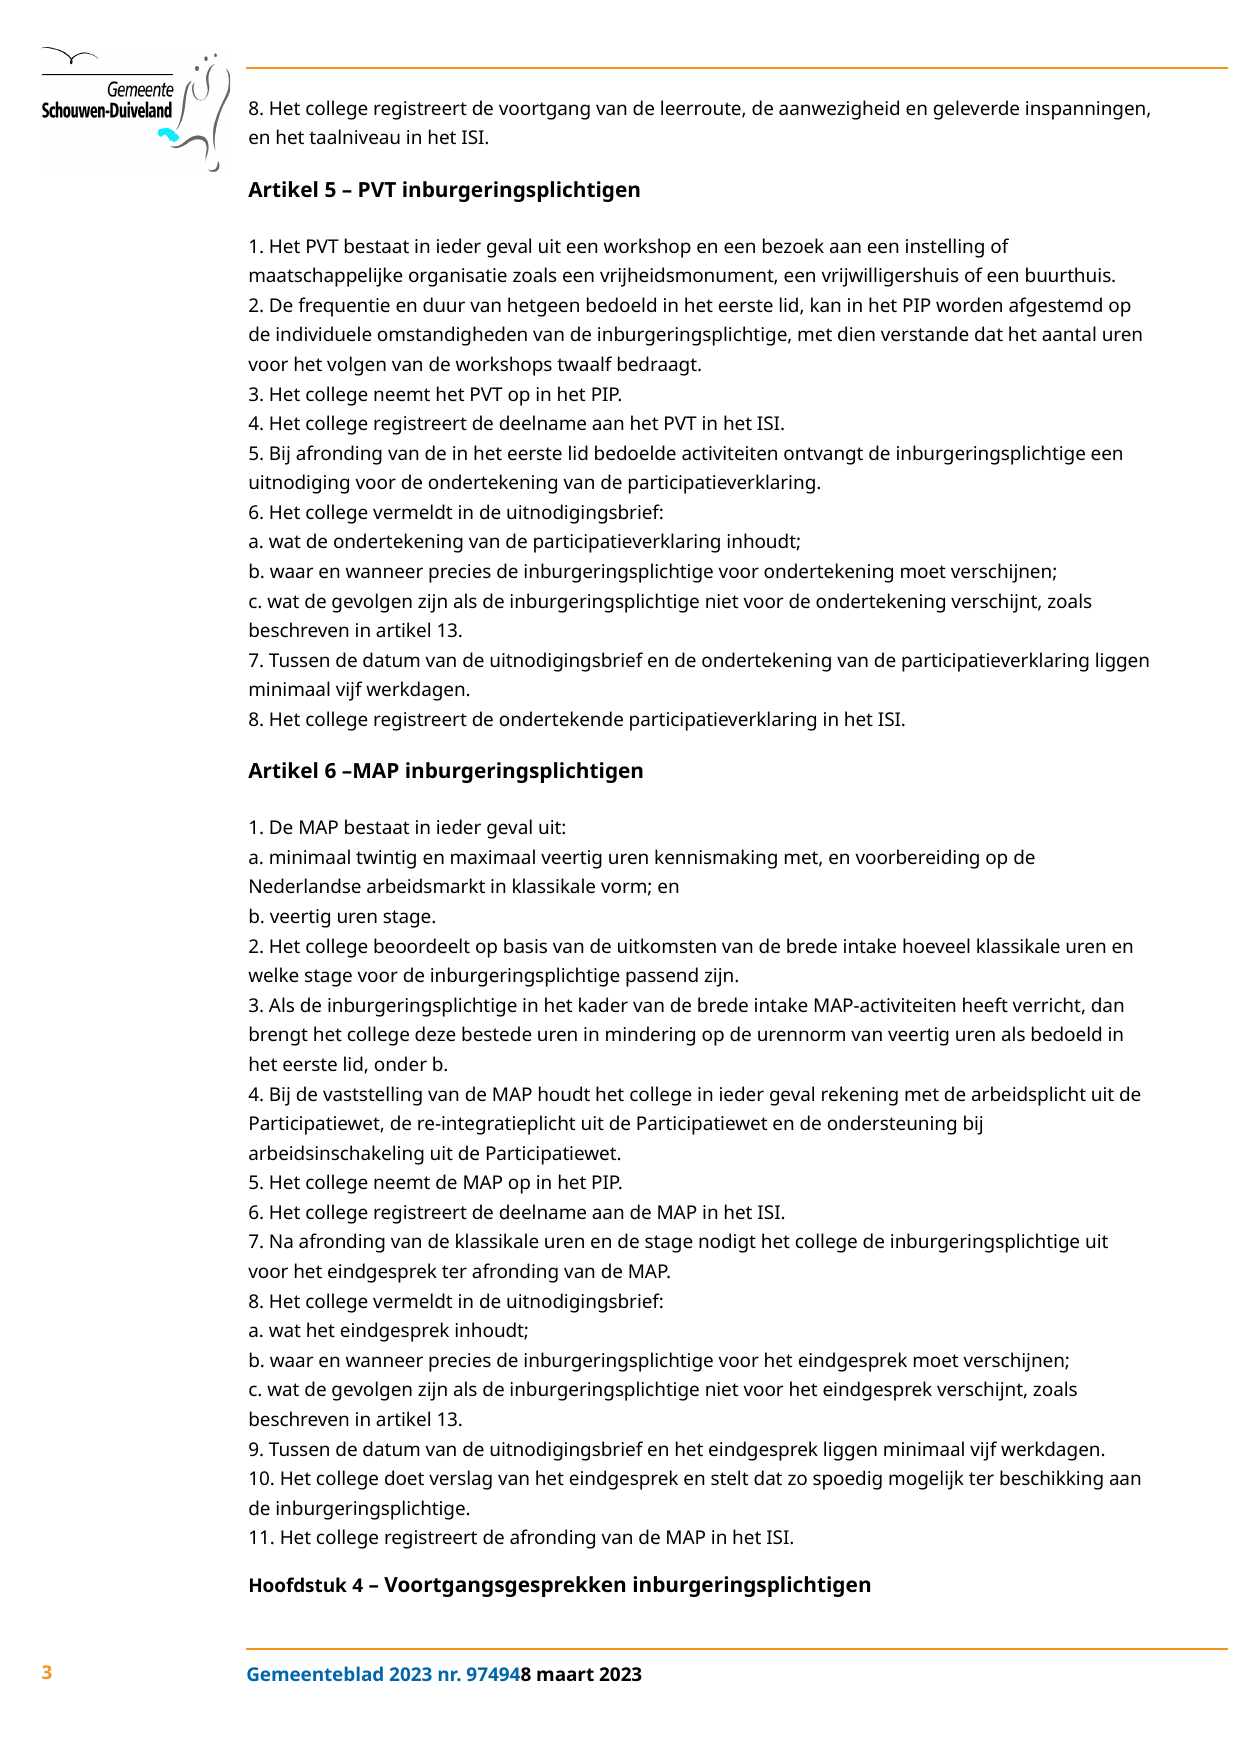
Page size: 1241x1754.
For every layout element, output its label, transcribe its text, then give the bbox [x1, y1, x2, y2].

text 3. Als de inburgeringsplichtige in het kader van de brede intake MAP-activiteiten heeft verricht, dan brengt het college deze bestede uren in mindering op de urennorm van veertig uren als bedoeld in het eerste lid, onder b. [248, 992, 1152, 1077]
text 5. Het college neemt de MAP op in het PIP. [248, 1169, 1152, 1195]
text a. wat de ondertekening van de participatieverklaring inhoudt; [248, 529, 1152, 554]
text 5. Bij afronding van de in het eerste lid bedoelde activiteiten ontvangt de inburgeringsplichtige een uitnodiging voor de ondertekening van de participatieverklaring. [248, 440, 1152, 495]
text 8. Het college registreert de voortgang van de leerroute, de aanwezigheid en geleverde inspanningen, en het taalniveau in het ISI. [248, 95, 1152, 150]
text Hoofdstuk 4 – Voortgangsgesprekken inburgeringsplichtigen [248, 1570, 1152, 1599]
text Artikel 5 – PVT inburgeringsplichtigen [248, 175, 1152, 203]
text a. wat het eindgesprek inhoudt; [248, 1317, 1152, 1343]
text a. minimaal twintig en maximaal veertig uren kennismaking met, en voorbereiding op de Nederlandse arbeidsmarkt in klassikale vorm; en [248, 844, 1152, 899]
text 4. Het college registreert de deelname aan het PVT in het ISI. [248, 410, 1152, 436]
text 1. De MAP bestaat in ieder geval uit: [248, 814, 1152, 840]
text c. wat de gevolgen zijn als de inburgeringsplichtige niet voor het eindgesprek verschijnt, zoals beschreven in artikel 13. [248, 1377, 1152, 1432]
text b. veertig uren stage. [248, 903, 1152, 929]
text 9. Tussen de datum van de uitnodigingsbrief en het eindgesprek liggen minimaal vijf werkdagen. [248, 1436, 1152, 1462]
text 7. Na afronding van de klassikale uren en de stage nodigt het college de inburgeringsplichtige uit voor het eindgesprek ter afronding van de MAP. [248, 1229, 1152, 1284]
text 7. Tussen de datum van de uitnodigingsbrief en de ondertekening van de participatieverklaring liggen minimaal vijf werkdagen. [248, 647, 1152, 702]
text Artikel 6 –MAP inburgeringsplichtigen [248, 757, 1152, 785]
text 2. Het college beoordeelt op basis van de uitkomsten van de brede intake hoeveel klassikale uren en welke stage voor de inburgeringsplichtige passend zijn. [248, 933, 1152, 988]
text 3. Het college neemt het PVT op in het PIP. [248, 381, 1152, 406]
text b. waar en wanneer precies de inburgeringsplichtige voor het eindgesprek moet verschijnen; [248, 1347, 1152, 1373]
text 10. Het college doet verslag van het eindgesprek en stelt dat zo spoedig mogelijk ter beschikking aan de inburgeringsplichtige. [248, 1465, 1152, 1521]
text 8. Het college vermeldt in de uitnodigingsbrief: [248, 1288, 1152, 1314]
picture [41, 47, 231, 172]
text c. wat de gevolgen zijn als de inburgeringsplichtige niet voor de ondertekening verschijnt, zoals beschreven in artikel 13. [248, 588, 1152, 643]
text 11. Het college registreert de afronding van de MAP in het ISI. [248, 1524, 1152, 1550]
text 1. Het PVT bestaat in ieder geval uit een workshop en een bezoek aan een instelling of maatschappelijke organisatie zoals een vrijheidsmonument, een vrijwilligershuis of een buurthuis. [248, 233, 1152, 288]
text 6. Het college registreert de deelname aan de MAP in het ISI. [248, 1199, 1152, 1225]
text 6. Het college vermeldt in de uitnodigingsbrief: [248, 499, 1152, 525]
text 2. De frequentie en duur van hetgeen bedoeld in het eerste lid, kan in het PIP worden afgestemd op de individuele omstandigheden van de inburgeringsplichtige, met dien verstande dat het aantal uren voor het volgen van de workshops twaalf bedraagt. [248, 292, 1152, 377]
text 8. Het college registreert de ondertekende participatieverklaring in het ISI. [248, 706, 1152, 732]
text 4. Bij de vaststelling van de MAP houdt het college in ieder geval rekening met de arbeidsplicht uit de Participatiewet, de re-integratieplicht uit de Participatiewet en de ondersteuning bij arbeidsinschakeling uit de Participatiewet. [248, 1081, 1152, 1166]
text b. waar en wanneer precies de inburgeringsplichtige voor ondertekening moet verschijnen; [248, 558, 1152, 584]
